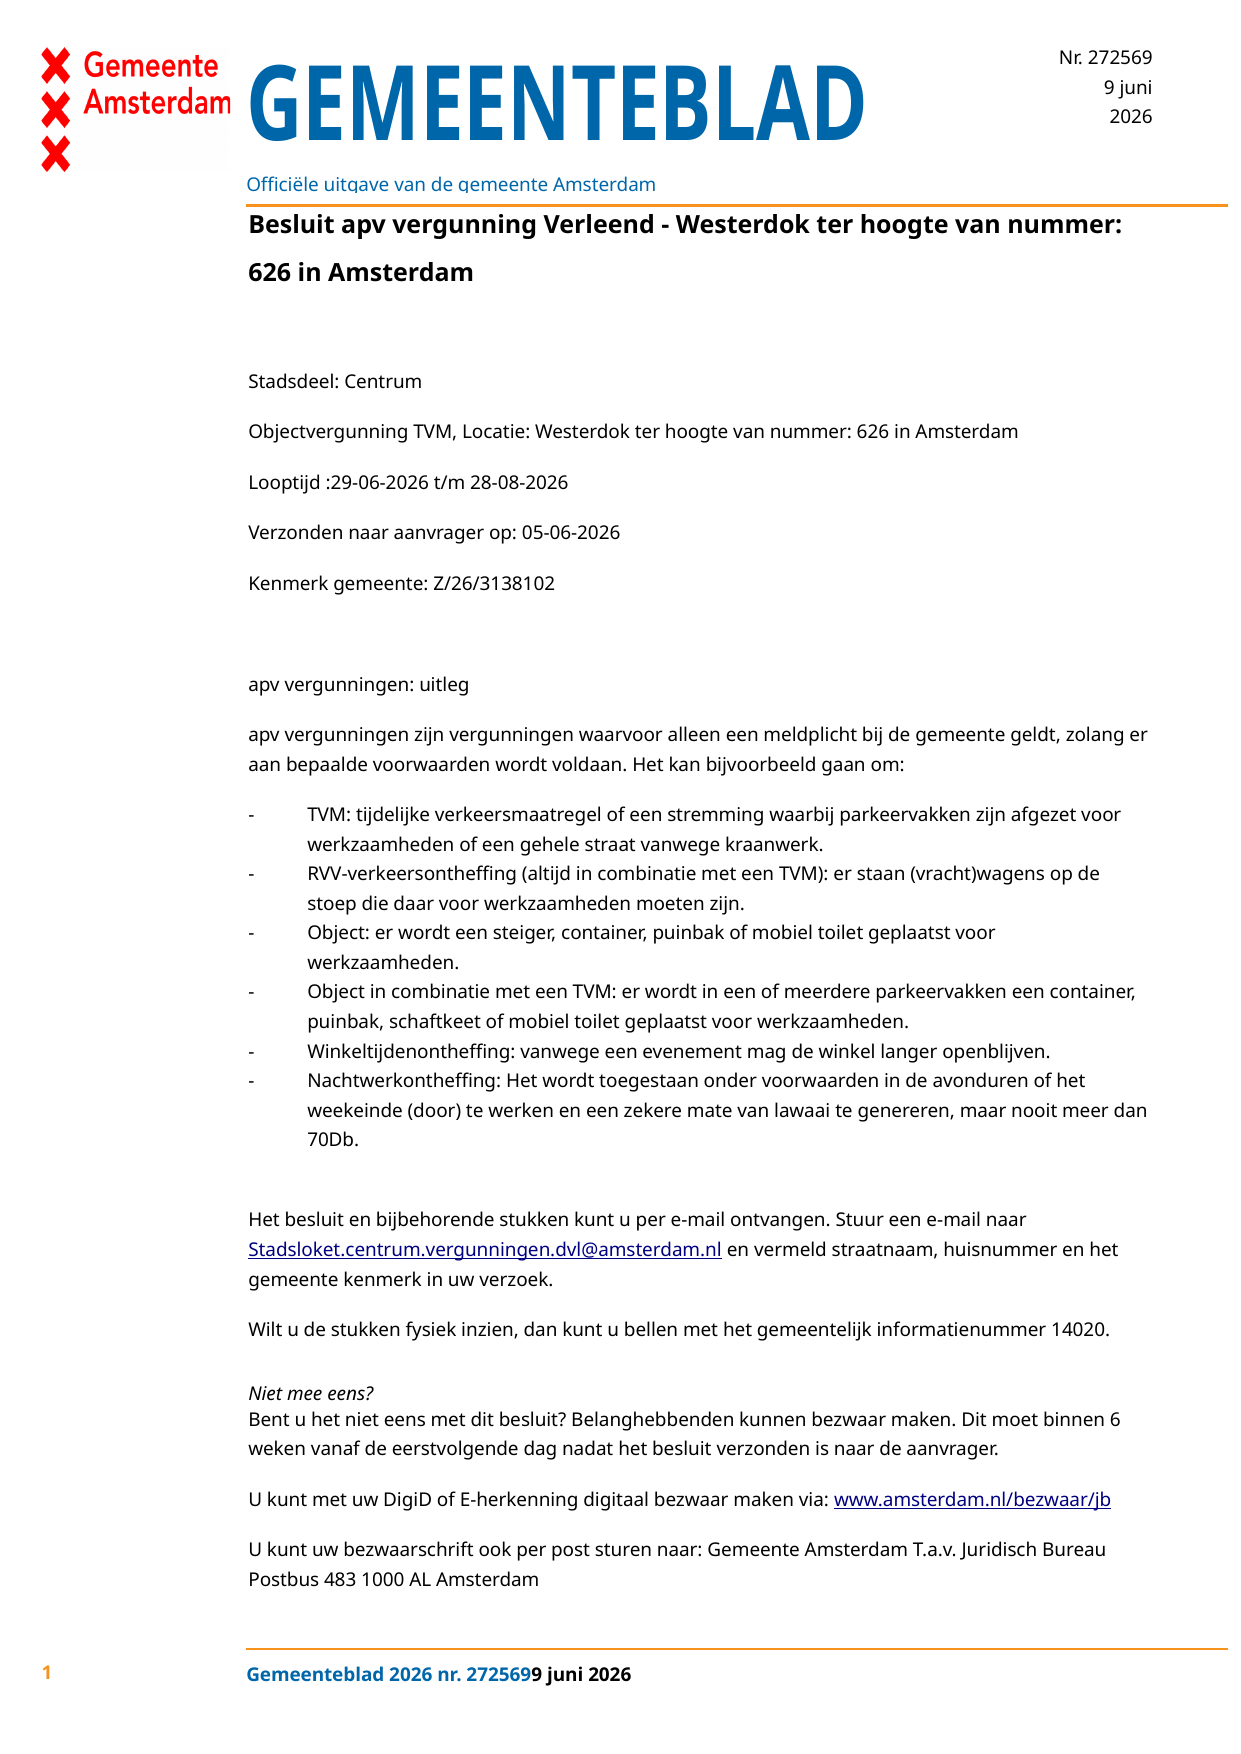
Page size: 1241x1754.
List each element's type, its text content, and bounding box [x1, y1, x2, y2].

text Verzonden naar aanvrager op: 05-06-2026 [248, 519, 1152, 545]
list Winkeltijdenontheffing: vanwege een evenement mag de winkel langer openblijven. [248, 1038, 1152, 1064]
text U kunt met uw DigiD of E-herkenning digitaal bezwaar maken via: www.amsterdam.nl/bezwaar/jb [248, 1486, 1152, 1512]
list TVM: tijdelijke verkeersmaatregel of een stremming waarbij parkeervakken zijn afgezet voor werkzaamheden of een gehele straat vanwege kraanwerk. [248, 801, 1152, 857]
text Besluit apv vergunning Verleend - Westerdok ter hoogte van nummer: 626 in Amsterdam [248, 207, 1152, 288]
text Kenmerk gemeente: Z/26/3138102 [248, 570, 1152, 596]
text U kunt uw bezwaarschrift ook per post sturen naar: Gemeente Amsterdam T.a.v. Juridisch Bureau Postbus 483 1000 AL Amsterdam [248, 1536, 1152, 1592]
list Object: er wordt een steiger, container, puinbak of mobiel toilet geplaatst voor werkzaamheden. [248, 919, 1152, 975]
text Bent u het niet eens met dit besluit? Belanghebbenden kunnen bezwaar maken. Dit moet binnen 6 weken vanaf de eerstvolgende dag nadat het besluit verzonden is naar de aanvrager. [248, 1406, 1152, 1461]
text Wilt u de stukken fysiek inzien, dan kunt u bellen met het gemeentelijk informatienummer 14020. [248, 1316, 1152, 1342]
text Objectvergunning TVM, Locatie: Westerdok ter hoogte van nummer: 626 in Amsterdam [248, 419, 1152, 444]
text Het besluit en bijbehorende stukken kunt u per e-mail ontvangen. Stuur een e-mail naar Stadsloket.centrum.vergunningen.dvl@amsterdam.nl en vermeld straatnaam, huisnummer en het gemeente kenmerk in uw verzoek. [248, 1207, 1152, 1292]
text Niet mee eens? [248, 1380, 1152, 1406]
text Stadsdeel: Centrum [248, 368, 1152, 394]
text Looptijd :29-06-2026 t/m 28-08-2026 [248, 469, 1152, 495]
list Nachtwerkontheffing: Het wordt toegestaan onder voorwaarden in de avonduren of het weekeinde (door) te werken en een zekere mate van lawaai te genereren, maar nooit meer dan 70Db. [248, 1067, 1152, 1152]
list RVV-verkeersontheffing (altijd in combinatie met een TVM): er staan (vracht)wagens op de stoep die daar voor werkzaamheden moeten zijn. [248, 860, 1152, 916]
text apv vergunningen: uitleg [248, 671, 1152, 697]
text apv vergunningen zijn vergunningen waarvoor alleen een meldplicht bij de gemeente geldt, zolang er aan bepaalde voorwaarden wordt voldaan. Het kan bijvoorbeeld gaan om: [248, 721, 1152, 777]
list Object in combinatie met een TVM: er wordt in een of meerdere parkeervakken een container, puinbak, schaftkeet of mobiel toilet geplaatst voor werkzaamheden. [248, 979, 1152, 1034]
picture [41, 47, 231, 172]
